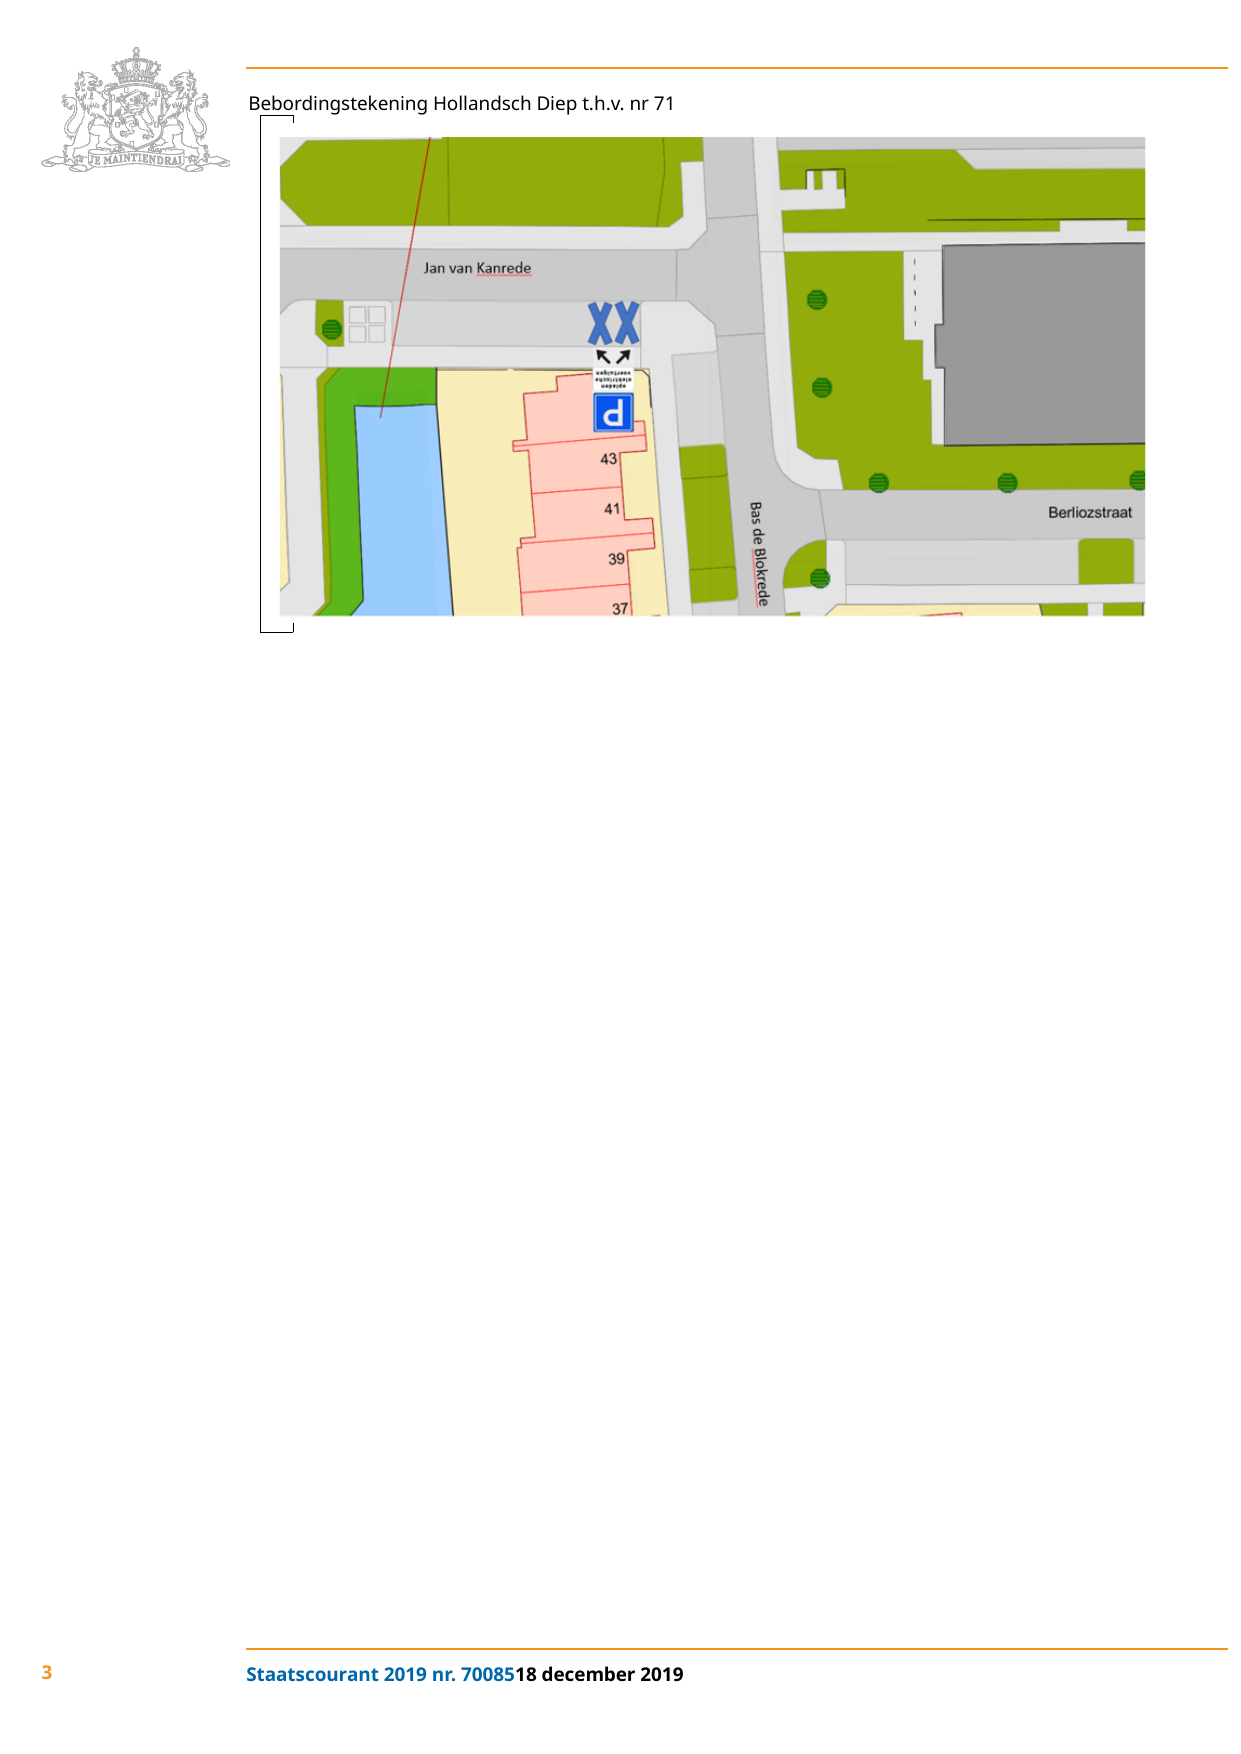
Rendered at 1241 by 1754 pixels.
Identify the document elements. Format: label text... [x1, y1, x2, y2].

text Bebordingstekening Hollandsch Diep t.h.v. nr 71 [248, 95, 1152, 114]
picture [268, 123, 1155, 623]
picture [41, 47, 231, 172]
